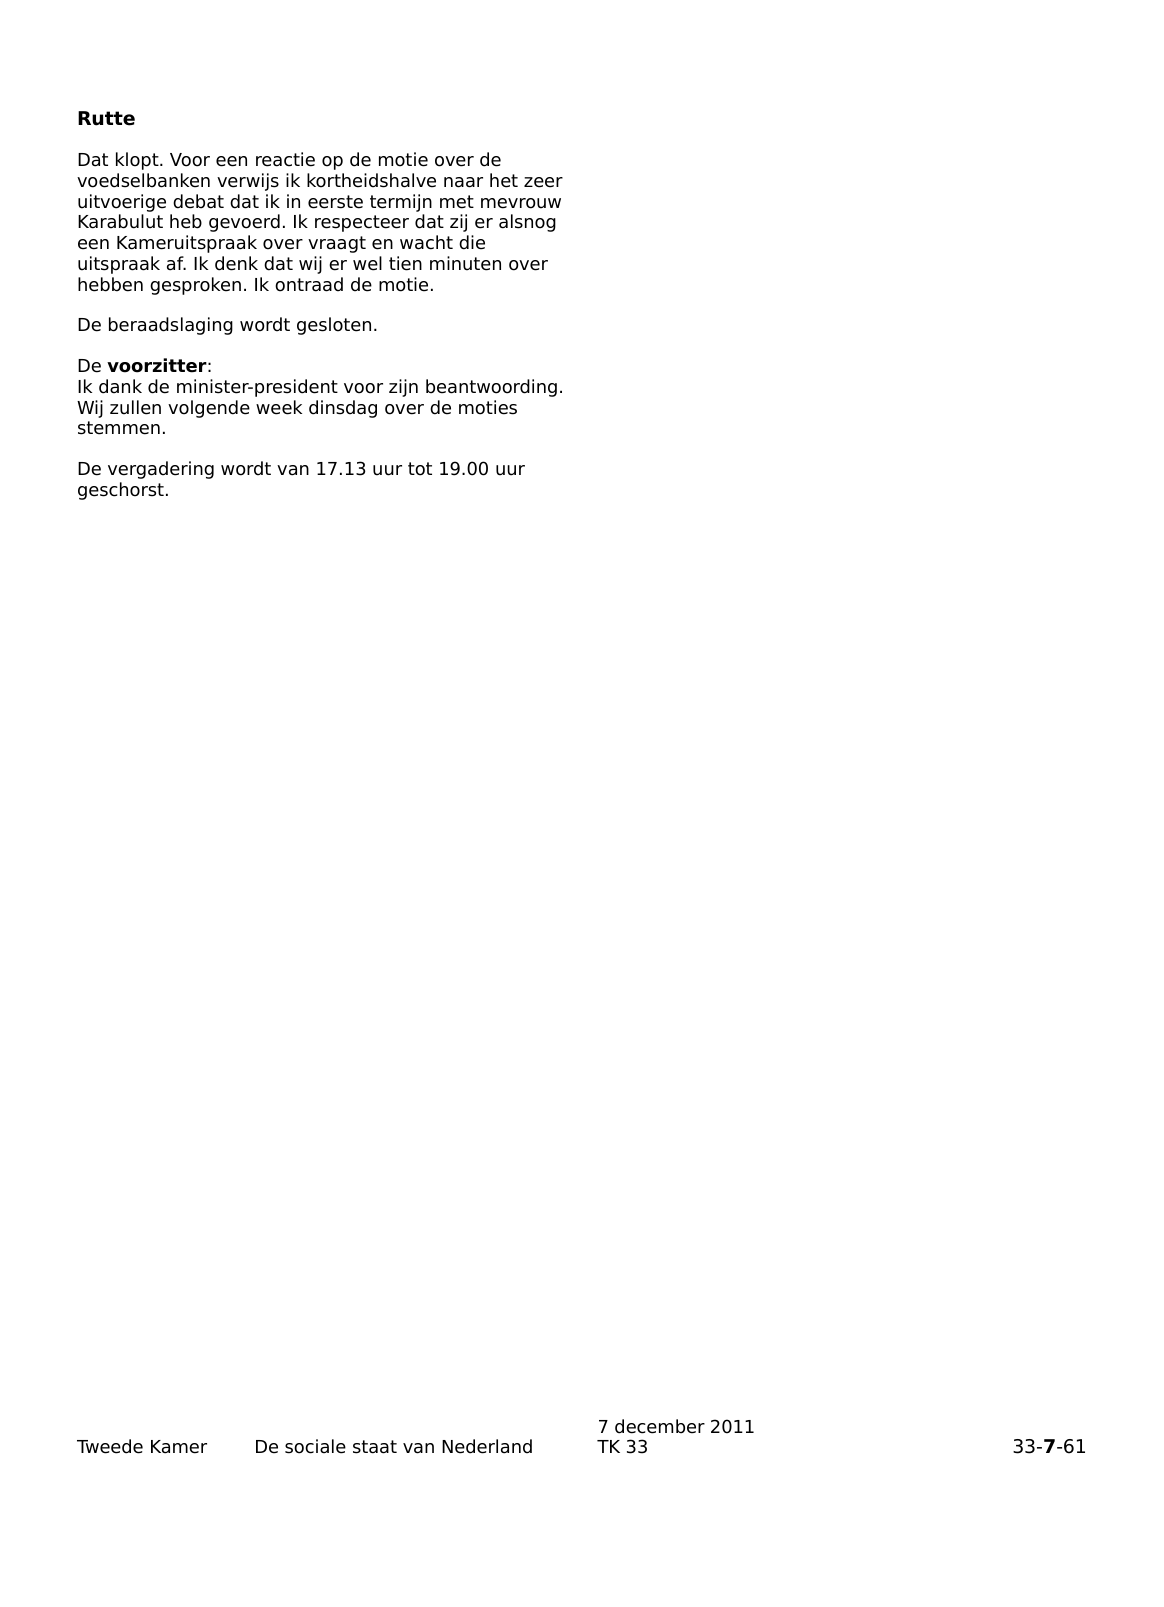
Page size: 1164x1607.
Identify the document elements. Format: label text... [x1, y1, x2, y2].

text De voorzitter: [77, 356, 567, 377]
text Dat klopt. Voor een reactie op de motie over de voedselbanken verwijs ik kortheidshalve naar het zeer uitvoerige debat dat ik in eerste termijn met mevrouw Karabulut heb gevoerd. Ik respecteer dat zij er alsnog een Kameruitspraak over vraagt en wacht die uitspraak af. Ik denk dat wij er wel tien minuten over hebben gesproken. Ik ontraad de motie. [77, 150, 567, 295]
text De vergadering wordt van 17.13 uur tot 19.00 uur geschorst. [77, 459, 567, 500]
text De beraadslaging wordt gesloten. [77, 315, 567, 336]
text Ik dank de minister-president voor zijn beantwoording. Wij zullen volgende week dinsdag over de moties stemmen. [77, 377, 567, 439]
